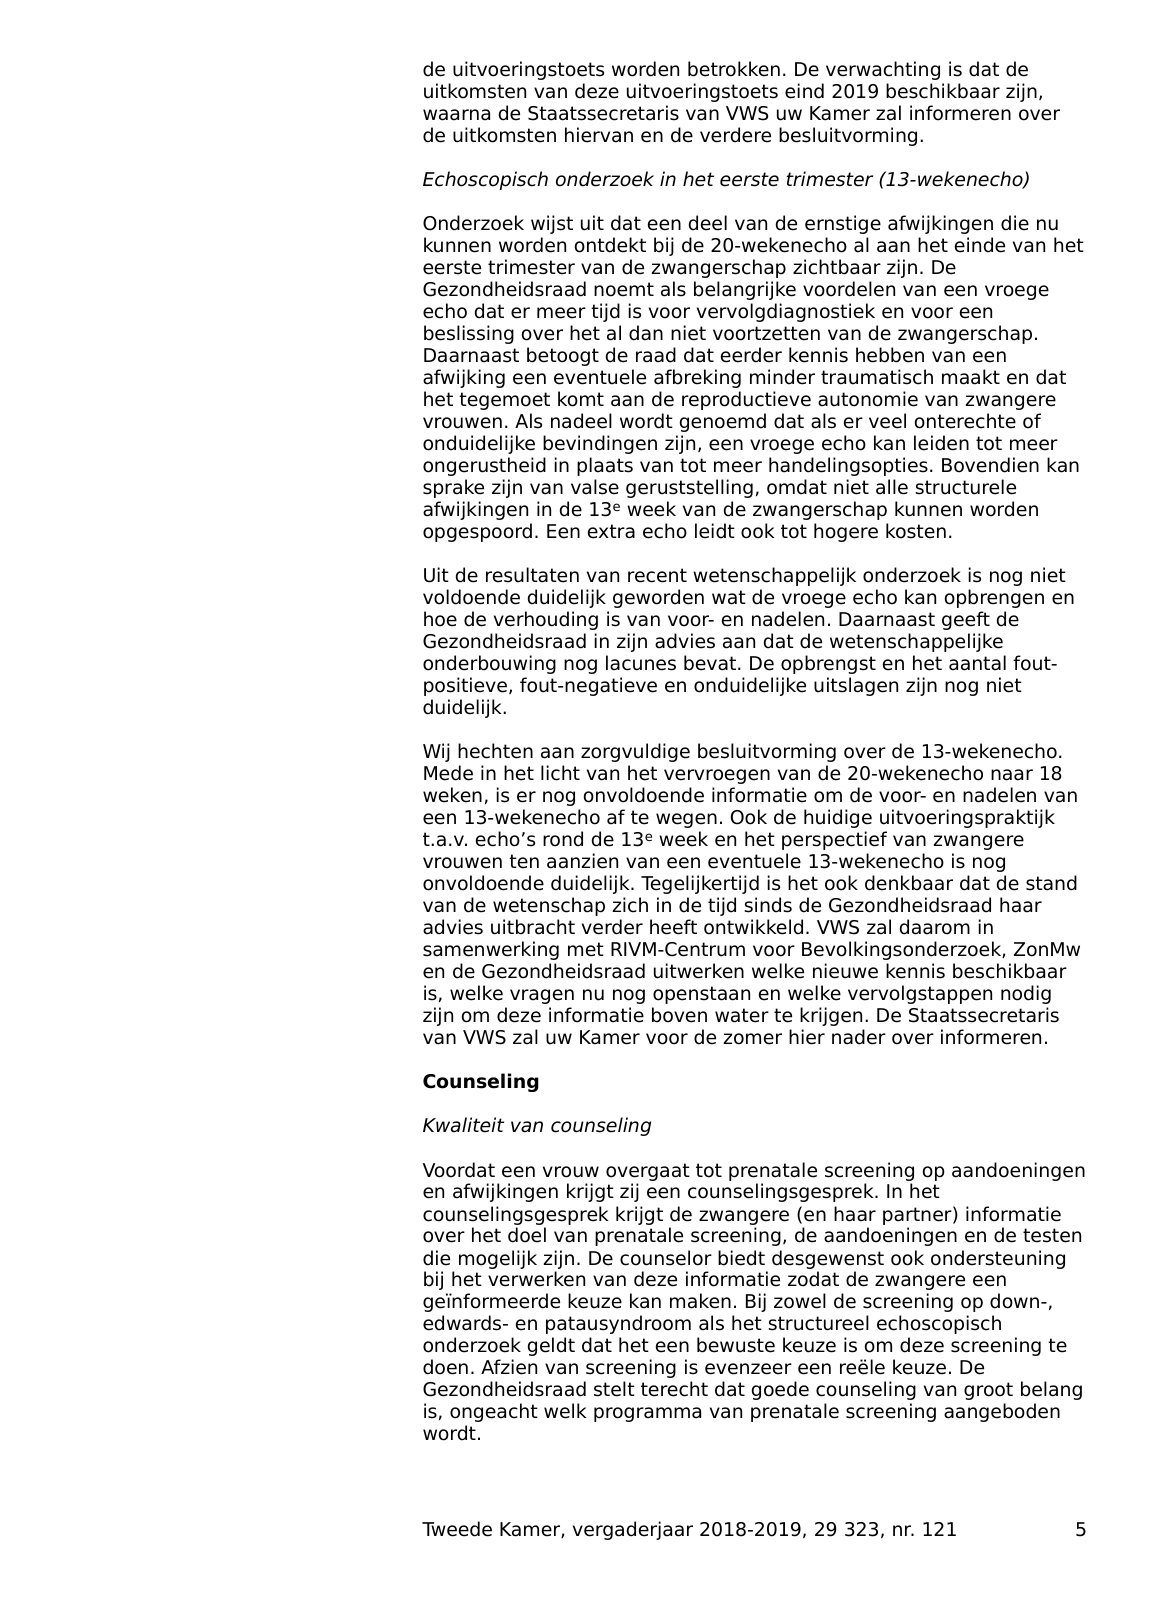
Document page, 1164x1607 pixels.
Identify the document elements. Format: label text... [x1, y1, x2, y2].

text Uit de resultaten van recent wetenschappelijk onderzoek is nog niet voldoende duidelijk geworden wat de vroege echo kan opbrengen en hoe de verhouding is van voor- en nadelen. Daarnaast geeft de Gezondheidsraad in zijn advies aan dat de wetenschappelijke onderbouwing nog lacunes bevat. De opbrengst en het aantal fout-positieve, fout-negatieve en onduidelijke uitslagen zijn nog niet duidelijk. [422, 565, 1087, 719]
text Onderzoek wijst uit dat een deel van de ernstige afwijkingen die nu kunnen worden ontdekt bij de 20-wekenecho al aan het einde van het eerste trimester van de zwangerschap zichtbaar zijn. De Gezondheidsraad noemt als belangrijke voordelen van een vroege echo dat er meer tijd is voor vervolgdiagnostiek en voor een beslissing over het al dan niet voortzetten van de zwangerschap. Daarnaast betoogt de raad dat eerder kennis hebben van een afwijking een eventuele afbreking minder traumatisch maakt en dat het tegemoet komt aan de reproductieve autonomie van zwangere vrouwen. Als nadeel wordt genoemd dat als er veel onterechte of onduidelijke bevindingen zijn, een vroege echo kan leiden tot meer ongerustheid in plaats van tot meer handelingsopties. Bovendien kan sprake zijn van valse geruststelling, omdat niet alle structurele afwijkingen in de 13e week van de zwangerschap kunnen worden opgespoord. Een extra echo leidt ook tot hogere kosten. [422, 213, 1087, 543]
subtitle Kwaliteit van counseling [422, 1115, 1087, 1137]
text de uitvoeringstoets worden betrokken. De verwachting is dat de uitkomsten van deze uitvoeringstoets eind 2019 beschikbaar zijn, waarna de Staatssecretaris van VWS uw Kamer zal informeren over de uitkomsten hiervan en de verdere besluitvorming. [422, 59, 1087, 147]
subtitle Echoscopisch onderzoek in het eerste trimester (13-wekenecho) [422, 169, 1087, 191]
text Wij hechten aan zorgvuldige besluitvorming over de 13-wekenecho. Mede in het licht van het vervroegen van de 20-wekenecho naar 18 weken, is er nog onvoldoende informatie om de voor- en nadelen van een 13-wekenecho af te wegen. Ook de huidige uitvoeringspraktijk t.a.v. echo’s rond de 13e week en het perspectief van zwangere vrouwen ten aanzien van een eventuele 13-wekenecho is nog onvoldoende duidelijk. Tegelijkertijd is het ook denkbaar dat de stand van de wetenschap zich in de tijd sinds de Gezondheidsraad haar advies uitbracht verder heeft ontwikkeld. VWS zal daarom in samenwerking met RIVM-Centrum voor Bevolkingsonderzoek, ZonMw en de Gezondheidsraad uitwerken welke nieuwe kennis beschikbaar is, welke vragen nu nog openstaan en welke vervolgstappen nodig zijn om deze informatie boven water te krijgen. De Staatssecretaris van VWS zal uw Kamer voor de zomer hier nader over informeren. [422, 741, 1087, 1049]
subtitle Counseling [422, 1071, 1087, 1093]
text Voordat een vrouw overgaat tot prenatale screening op aandoeningen en afwijkingen krijgt zij een counselingsgesprek. In het counselingsgesprek krijgt de zwangere (en haar partner) informatie over het doel van prenatale screening, de aandoeningen en de testen die mogelijk zijn. De counselor biedt desgewenst ook ondersteuning bij het verwerken van deze informatie zodat de zwangere een geïnformeerde keuze kan maken. Bij zowel de screening op down-, edwards- en patausyndroom als het structureel echoscopisch onderzoek geldt dat het een bewuste keuze is om deze screening te doen. Afzien van screening is evenzeer een reële keuze. De Gezondheidsraad stelt terecht dat goede counseling van groot belang is, ongeacht welk programma van prenatale screening aangeboden wordt. [422, 1159, 1087, 1445]
